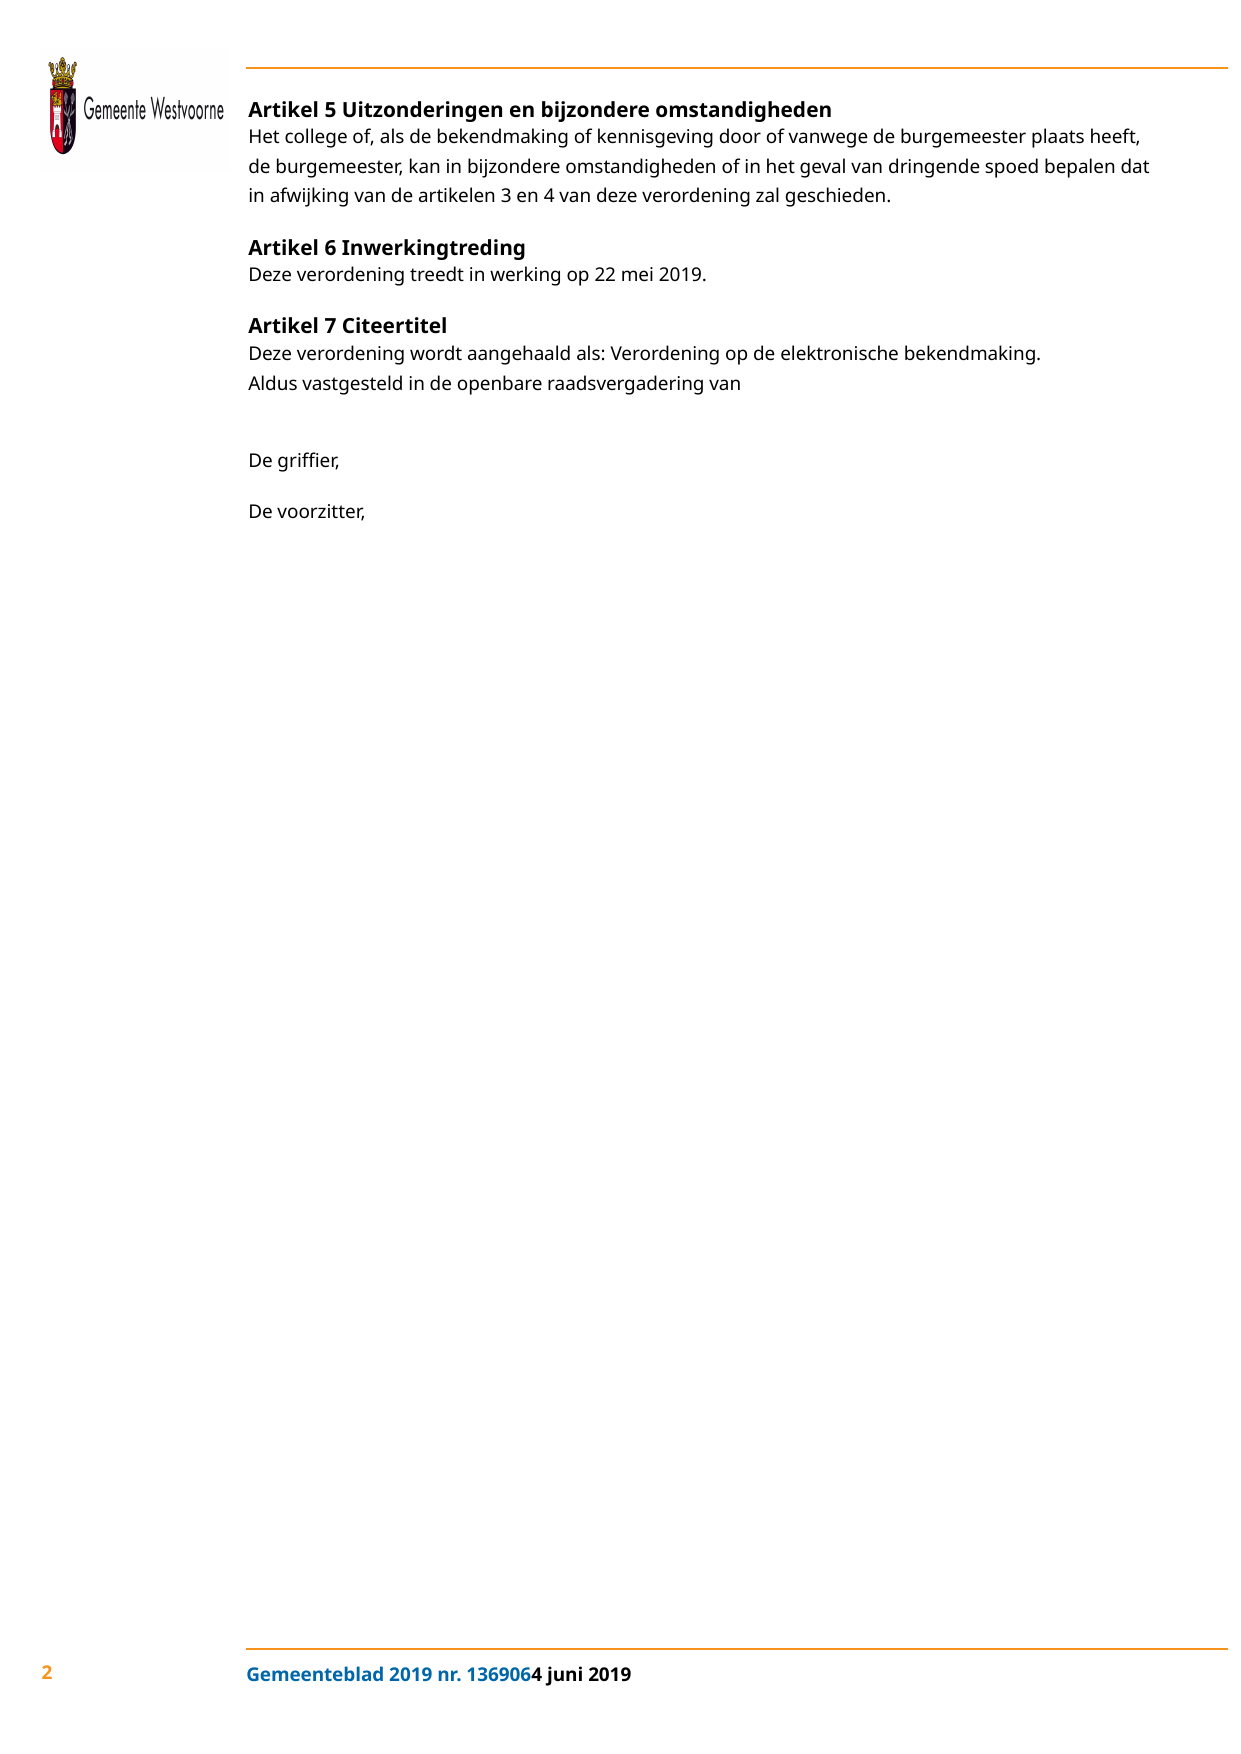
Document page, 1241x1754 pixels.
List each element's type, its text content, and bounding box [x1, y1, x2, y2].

text Artikel 5 Uitzonderingen en bijzondere omstandigheden [248, 95, 1152, 123]
text De griffier, [248, 447, 1152, 473]
text Artikel 6 Inwerkingtreding [248, 233, 1152, 261]
text Artikel 7 Citeertitel [248, 312, 1152, 340]
text Deze verordening treedt in werking op 22 mei 2019. [248, 261, 1152, 287]
text De voorzitter, [248, 498, 1152, 524]
picture [41, 47, 231, 172]
text Aldus vastgesteld in de openbare raadsvergadering van [248, 370, 1152, 395]
text Het college of, als de bekendmaking of kennisgeving door of vanwege de burgemeester plaats heeft, de burgemeester, kan in bijzondere omstandigheden of in het geval van dringende spoed bepalen dat in afwijking van de artikelen 3 en 4 van deze verordening zal geschieden. [248, 123, 1152, 208]
text Deze verordening wordt aangehaald als: Verordening op de elektronische bekendmaking. [248, 340, 1152, 366]
